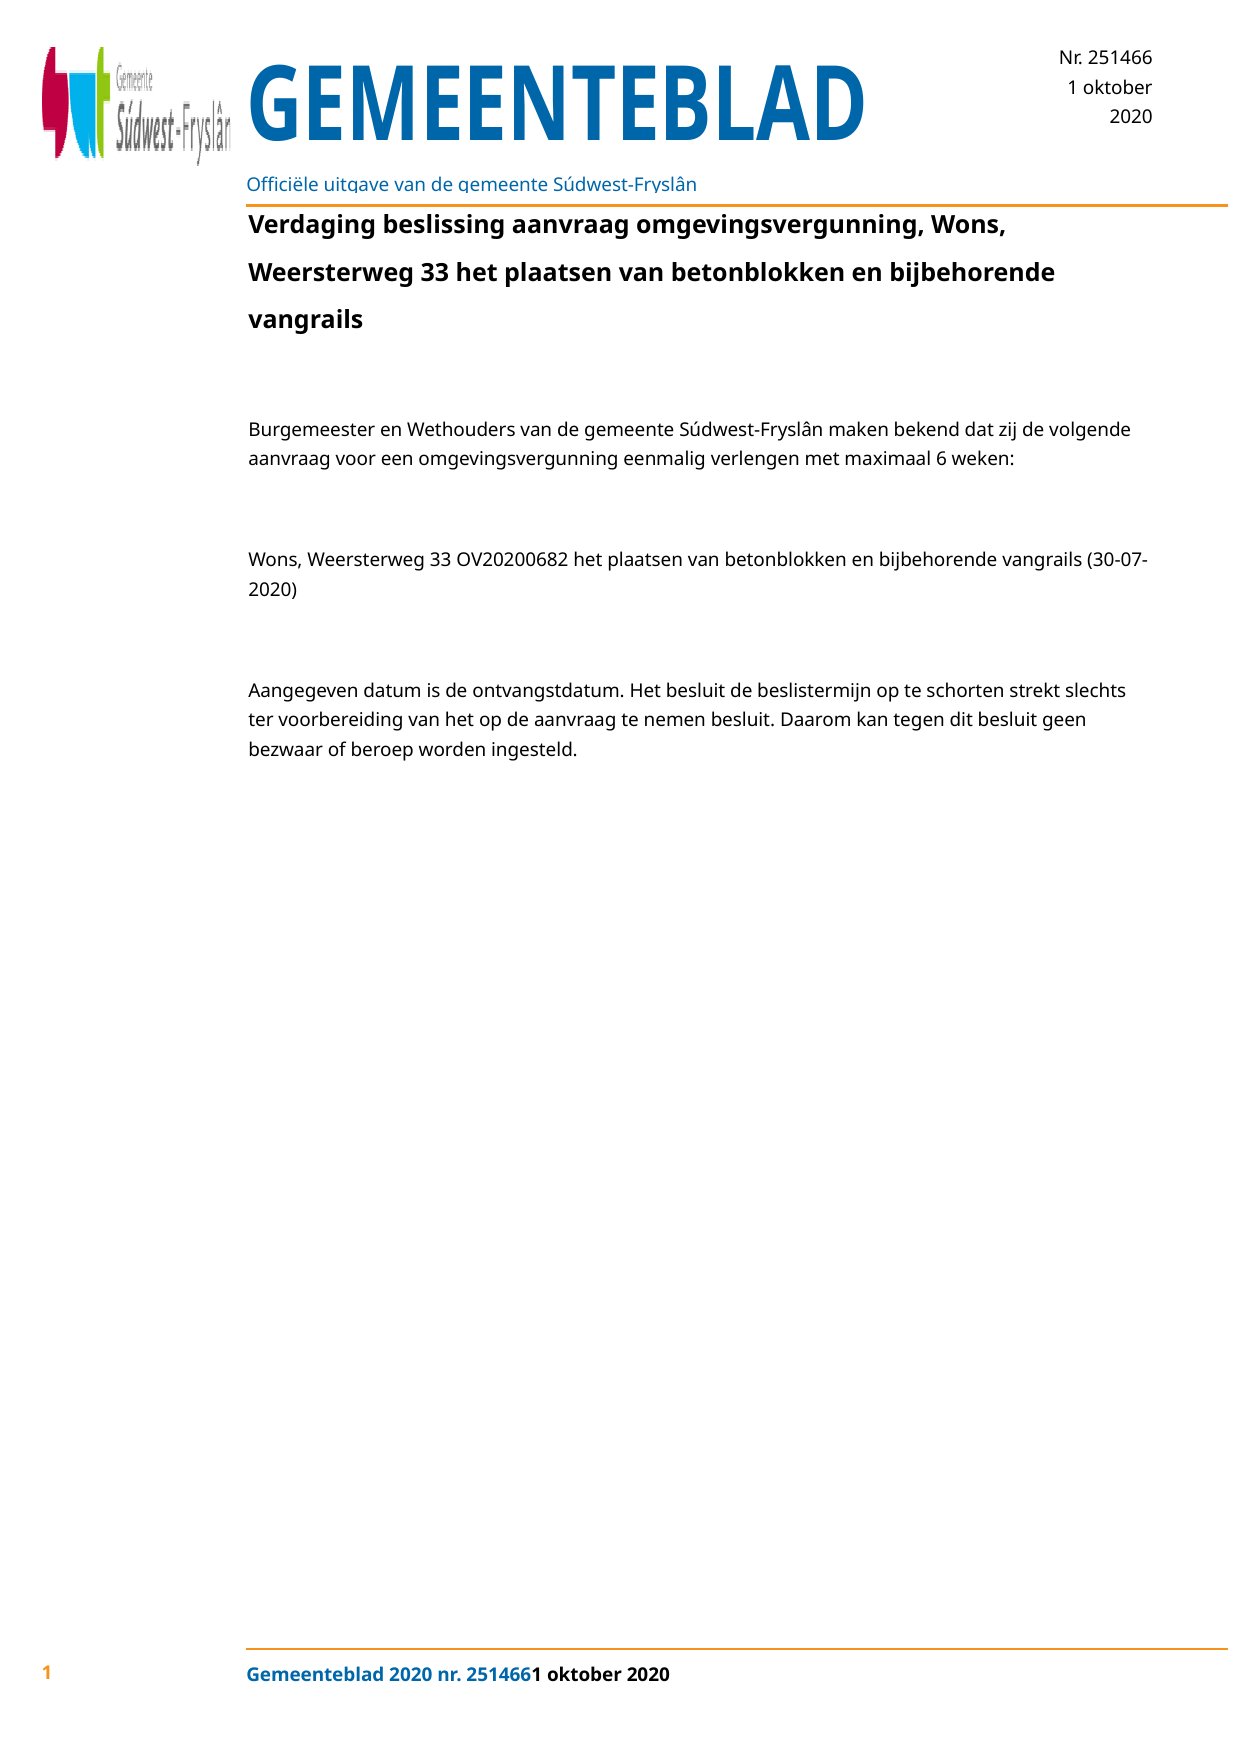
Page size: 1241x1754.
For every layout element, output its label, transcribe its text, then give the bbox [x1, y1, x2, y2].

text Wons, Weersterweg 33 OV20200682 het plaatsen van betonblokken en bijbehorende vangrails (30-07-2020) [248, 546, 1152, 602]
text Aangegeven datum is de ontvangstdatum. Het besluit de beslistermijn op te schorten strekt slechts ter voorbereiding van het op de aanvraag te nemen besluit. Daarom kan tegen dit besluit geen bezwaar of beroep worden ingesteld. [248, 677, 1152, 762]
text Verdaging beslissing aanvraag omgevingsvergunning, Wons, Weersterweg 33 het plaatsen van betonblokken en bijbehorende vangrails [248, 207, 1152, 336]
text Burgemeester en Wethouders van de gemeente Súdwest-Fryslân maken bekend dat zij de volgende aanvraag voor een omgevingsvergunning eenmalig verlengen met maximaal 6 weken: [248, 416, 1152, 471]
picture [41, 47, 231, 172]
